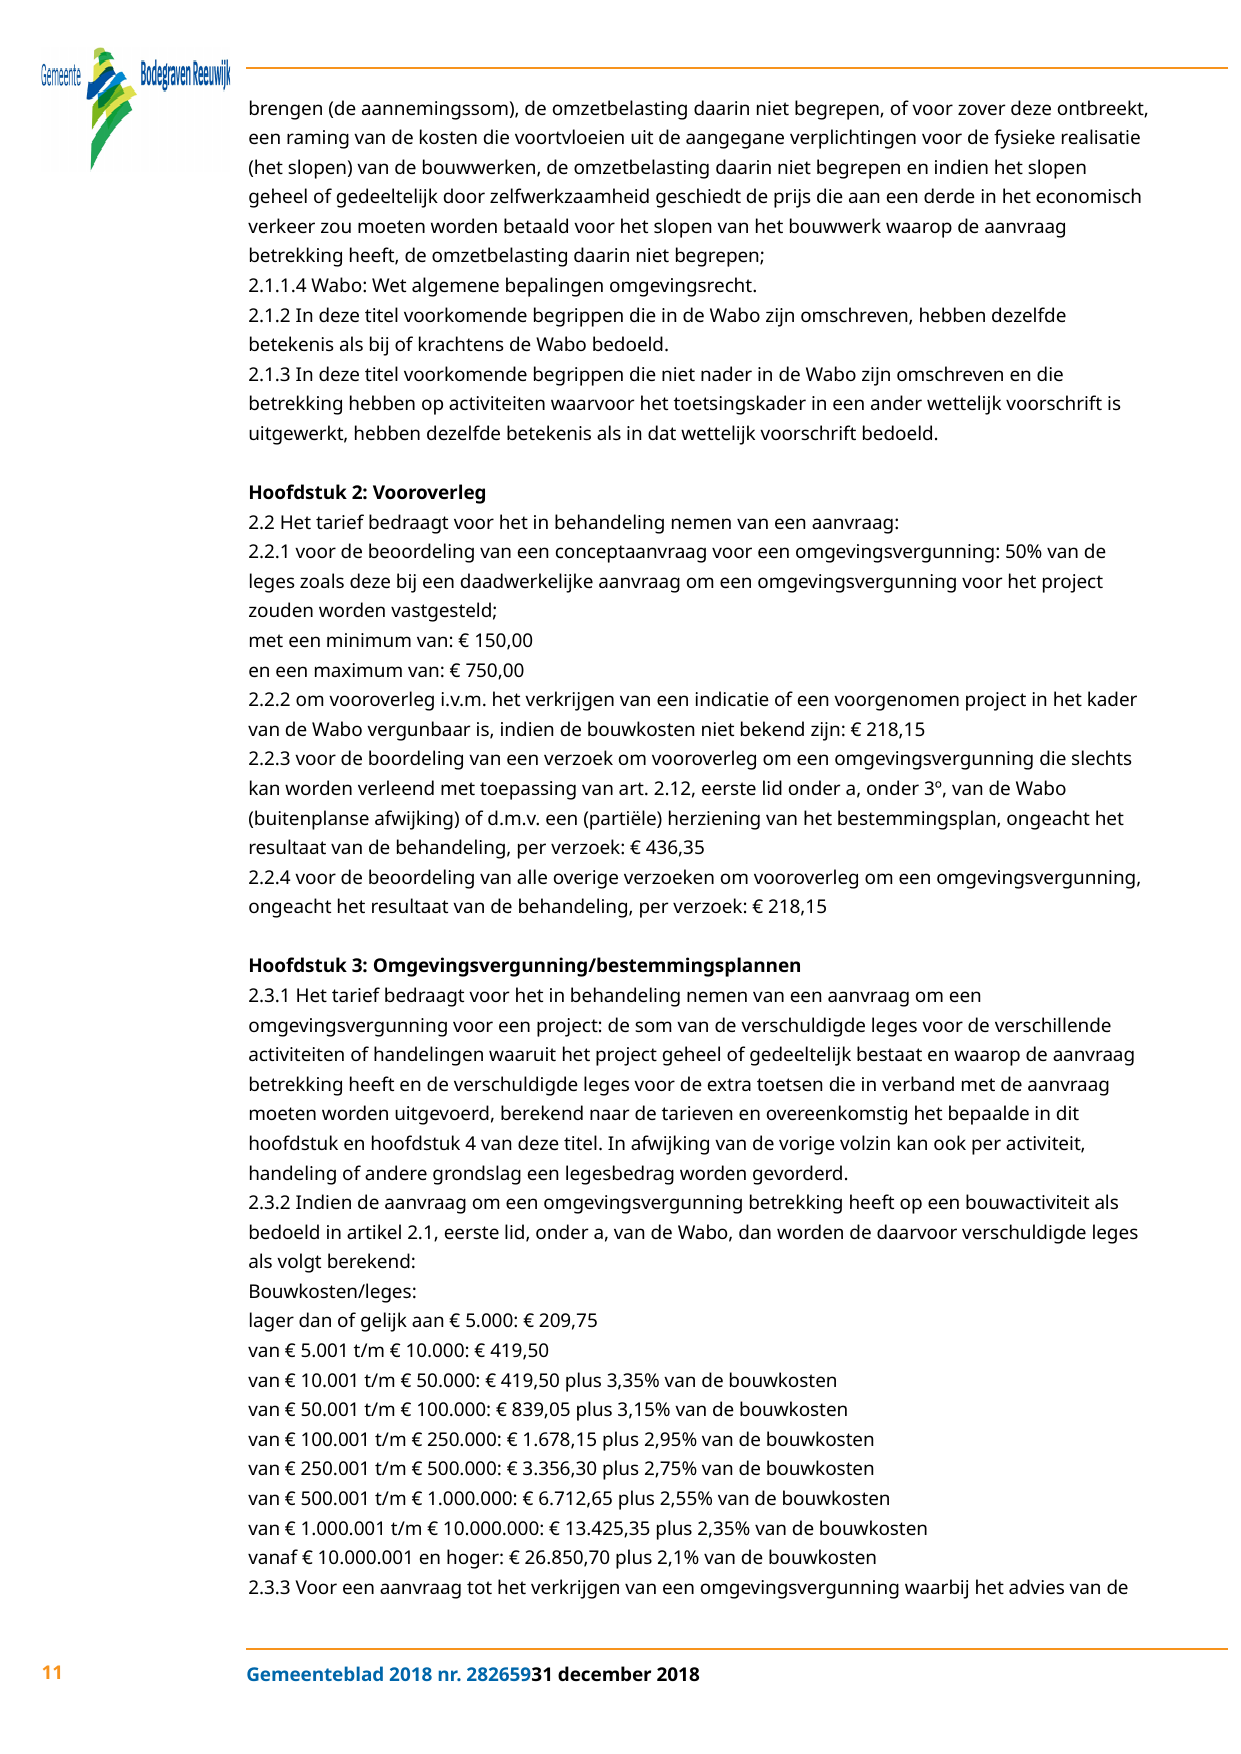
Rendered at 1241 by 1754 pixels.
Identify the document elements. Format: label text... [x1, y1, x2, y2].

text met een minimum van: € 150,00 [248, 627, 1152, 653]
text 2.2.3 voor de boordeling van een verzoek om vooroverleg om een omgevingsvergunning die slechts kan worden verleend met toepassing van art. 2.12, eerste lid onder a, onder 3º, van de Wabo (buitenplanse afwijking) of d.m.v. een (partiële) herziening van het bestemmingsplan, ongeacht het resultaat van de behandeling, per verzoek: € 436,35 [248, 746, 1152, 860]
text Hoofdstuk 2: Vooroverleg [248, 479, 1152, 505]
text van € 100.001 t/m € 250.000: € 1.678,15 plus 2,95% van de bouwkosten [248, 1426, 1152, 1452]
text en een maximum van: € 750,00 [248, 657, 1152, 683]
text 2.2.2 om vooroverleg i.v.m. het verkrijgen van een indicatie of een voorgenomen project in het kader van de Wabo vergunbaar is, indien de bouwkosten niet bekend zijn: € 218,15 [248, 686, 1152, 742]
text 2.2.1 voor de beoordeling van een conceptaanvraag voor een omgevingsvergunning: 50% van de leges zoals deze bij een daadwerkelijke aanvraag om een omgevingsvergunning voor het project zouden worden vastgesteld; [248, 538, 1152, 623]
text brengen (de aannemingssom), de omzetbelasting daarin niet begrepen, of voor zover deze ontbreekt, een raming van de kosten die voortvloeien uit de aangegane verplichtingen voor de fysieke realisatie (het slopen) van de bouwwerken, de omzetbelasting daarin niet begrepen en indien het slopen geheel of gedeeltelijk door zelfwerkzaamheid geschiedt de prijs die aan een derde in het economisch verkeer zou moeten worden betaald voor het slopen van het bouwwerk waarop de aanvraag betrekking heeft, de omzetbelasting daarin niet begrepen; [248, 95, 1152, 268]
text 2.2.4 voor de beoordeling van alle overige verzoeken om vooroverleg om een omgevingsvergunning, ongeacht het resultaat van de behandeling, per verzoek: € 218,15 [248, 864, 1152, 919]
text Bouwkosten/leges: [248, 1278, 1152, 1304]
text 2.1.2 In deze titel voorkomende begrippen die in de Wabo zijn omschreven, hebben dezelfde betekenis als bij of krachtens de Wabo bedoeld. [248, 302, 1152, 357]
text 2.2 Het tarief bedraagt voor het in behandeling nemen van een aanvraag: [248, 509, 1152, 535]
text van € 50.001 t/m € 100.000: € 839,05 plus 3,15% van de bouwkosten [248, 1396, 1152, 1422]
text van € 500.001 t/m € 1.000.000: € 6.712,65 plus 2,55% van de bouwkosten [248, 1485, 1152, 1511]
text van € 1.000.001 t/m € 10.000.000: € 13.425,35 plus 2,35% van de bouwkosten [248, 1515, 1152, 1541]
text vanaf € 10.000.001 en hoger: € 26.850,70 plus 2,1% van de bouwkosten [248, 1544, 1152, 1570]
text van € 10.001 t/m € 50.000: € 419,50 plus 3,35% van de bouwkosten [248, 1367, 1152, 1393]
text 2.3.3 Voor een aanvraag tot het verkrijgen van een omgevingsvergunning waarbij het advies van de [248, 1574, 1152, 1600]
picture [41, 47, 231, 172]
text van € 250.001 t/m € 500.000: € 3.356,30 plus 2,75% van de bouwkosten [248, 1456, 1152, 1481]
text lager dan of gelijk aan € 5.000: € 209,75 [248, 1308, 1152, 1333]
text 2.1.1.4 Wabo: Wet algemene bepalingen omgevingsrecht. [248, 272, 1152, 298]
text 2.3.2 Indien de aanvraag om een omgevingsvergunning betrekking heeft op een bouwactiviteit als bedoeld in artikel 2.1, eerste lid, onder a, van de Wabo, dan worden de daarvoor verschuldigde leges als volgt berekend: [248, 1189, 1152, 1274]
text 2.3.1 Het tarief bedraagt voor het in behandeling nemen van een aanvraag om een omgevingsvergunning voor een project: de som van de verschuldigde leges voor de verschillende activiteiten of handelingen waaruit het project geheel of gedeeltelijk bestaat en waarop de aanvraag betrekking heeft en de verschuldigde leges voor de extra toetsen die in verband met de aanvraag moeten worden uitgevoerd, berekend naar de tarieven en overeenkomstig het bepaalde in dit hoofdstuk en hoofdstuk 4 van deze titel. In afwijking van de vorige volzin kan ook per activiteit, handeling of andere grondslag een legesbedrag worden gevorderd. [248, 982, 1152, 1186]
text 2.1.3 In deze titel voorkomende begrippen die niet nader in de Wabo zijn omschreven en die betrekking hebben op activiteiten waarvoor het toetsingskader in een ander wettelijk voorschrift is uitgewerkt, hebben dezelfde betekenis als in dat wettelijk voorschrift bedoeld. [248, 361, 1152, 446]
text van € 5.001 t/m € 10.000: € 419,50 [248, 1337, 1152, 1363]
text Hoofdstuk 3: Omgevingsvergunning/bestemmingsplannen [248, 953, 1152, 978]
